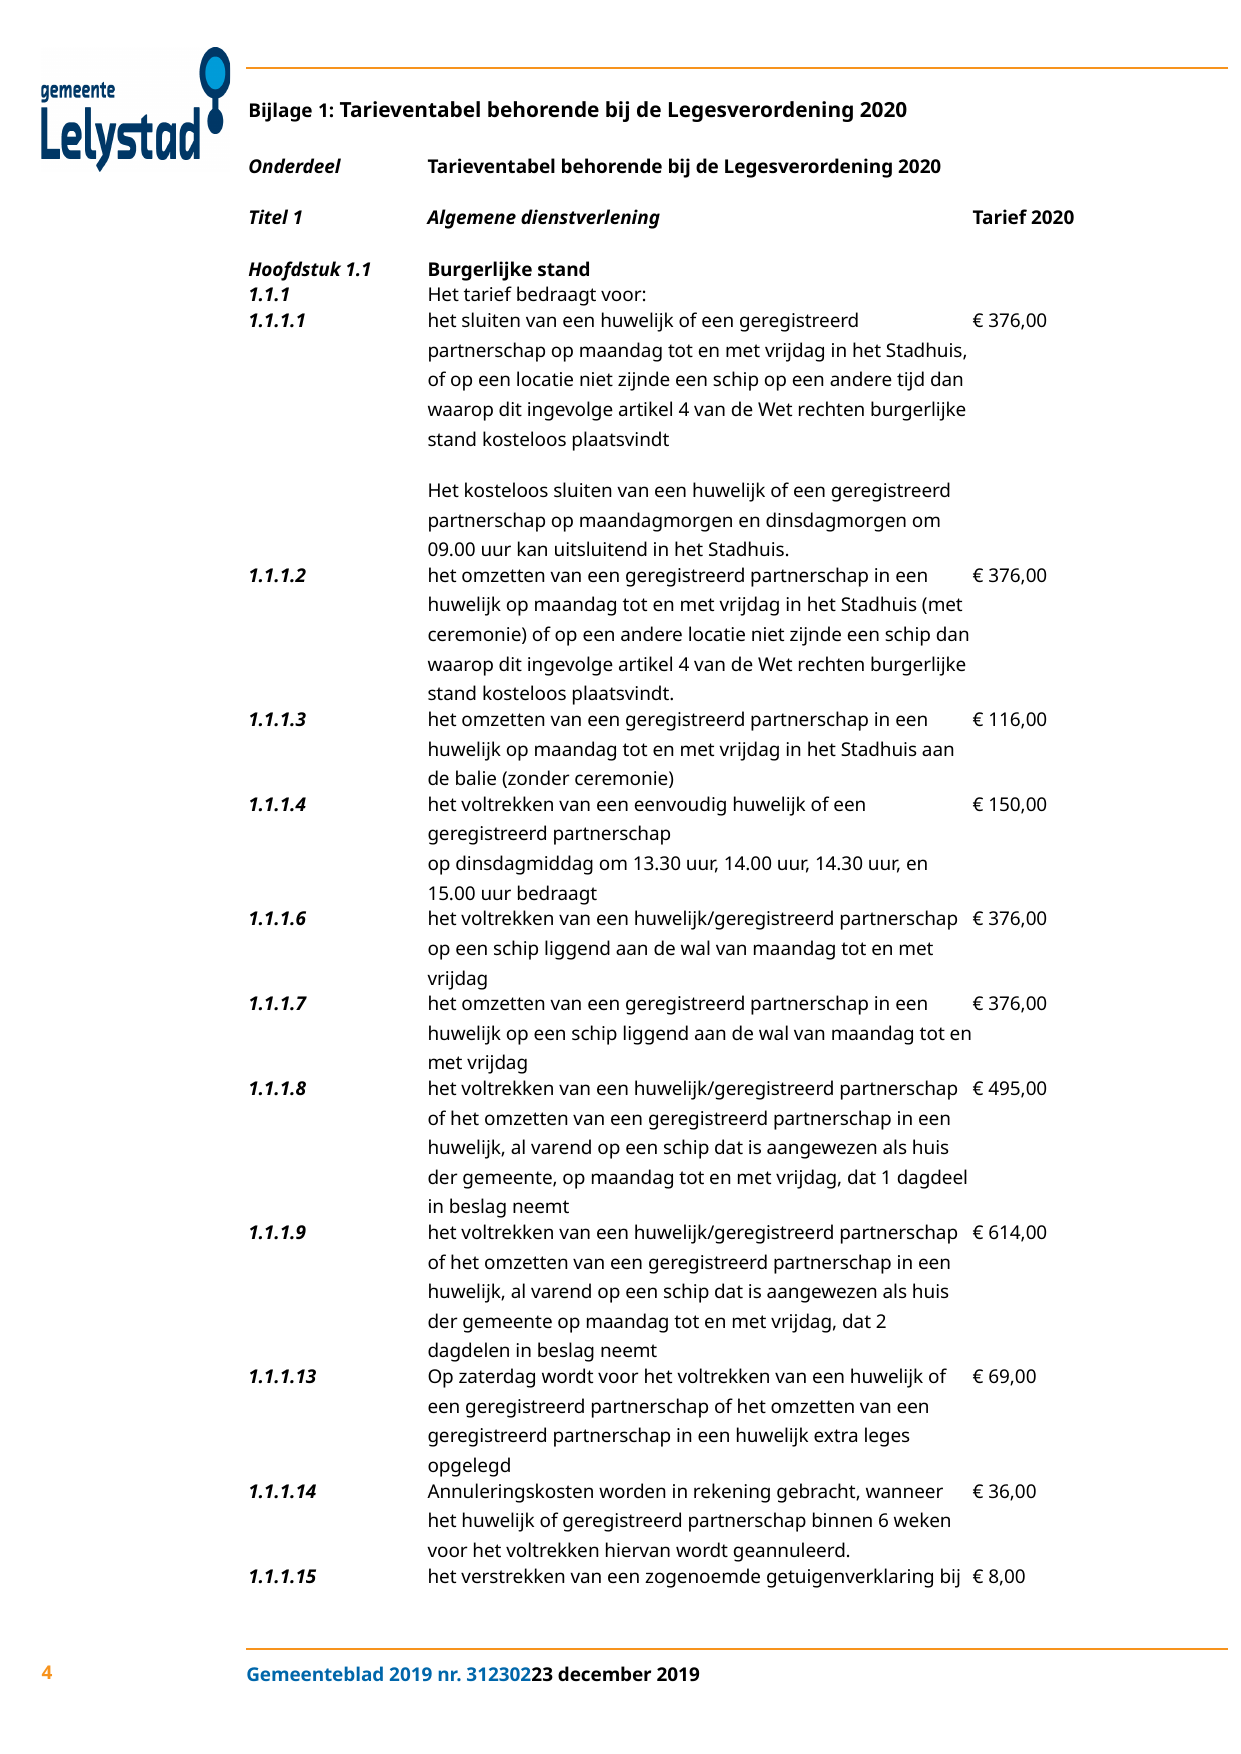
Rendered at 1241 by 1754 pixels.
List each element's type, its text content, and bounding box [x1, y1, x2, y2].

table_cell [248, 451, 427, 477]
table_cell 1.1.1.8 [248, 1075, 427, 1219]
table_cell Burgerlijke stand [427, 256, 972, 282]
table_cell [427, 451, 972, 477]
table_cell € 495,00 [973, 1075, 1152, 1219]
table_cell 1.1.1.15 [248, 1563, 427, 1588]
table_cell Algemene dienstverlening [427, 205, 972, 230]
table_cell € 376,00 [973, 990, 1152, 1075]
table_cell 1.1.1.4 [248, 791, 427, 906]
table_cell [973, 282, 1152, 307]
table_header Onderdeel [248, 153, 427, 179]
table_cell het voltrekken van een eenvoudig huwelijk of een geregistreerd partnerschap op dinsdagmiddag om 13.30 uur, 14.00 uur, 14.30 uur, en 15.00 uur bedraagt [427, 791, 972, 906]
table_cell [427, 230, 972, 256]
text Bijlage 1: Tarieventabel behorende bij de Legesverordening 2020 [248, 95, 1152, 123]
table_cell het voltrekken van een huwelijk/geregistreerd partnerschap op een schip liggend aan de wal van maandag tot en met vrijdag [427, 906, 972, 990]
table_cell 1.1.1 [248, 282, 427, 307]
table_cell € 8,00 [973, 1563, 1152, 1588]
table_cell 1.1.1.1 [248, 308, 427, 451]
table_cell 1.1.1.2 [248, 562, 427, 706]
table_cell [248, 477, 427, 562]
table_cell Hoofdstuk 1.1 [248, 256, 427, 282]
table_cell € 116,00 [973, 706, 1152, 791]
table_cell 1.1.1.3 [248, 706, 427, 791]
table_cell het verstrekken van een zogenoemde getuigenverklaring bij [427, 1563, 972, 1588]
table_cell Het tarief bedraagt voor: [427, 282, 972, 307]
table_cell € 376,00 [973, 562, 1152, 706]
table_cell het voltrekken van een huwelijk/geregistreerd partnerschap of het omzetten van een geregistreerd partnerschap in een huwelijk, al varend op een schip dat is aangewezen als huis der gemeente op maandag tot en met vrijdag, dat 2 dagdelen in beslag neemt [427, 1219, 972, 1363]
table_cell het omzetten van een geregistreerd partnerschap in een huwelijk op een schip liggend aan de wal van maandag tot en met vrijdag [427, 990, 972, 1075]
table_cell [973, 451, 1152, 477]
table_cell 1.1.1.7 [248, 990, 427, 1075]
table_cell [973, 179, 1152, 204]
table_cell 1.1.1.9 [248, 1219, 427, 1363]
picture [41, 47, 231, 172]
table_cell 1.1.1.13 [248, 1364, 427, 1478]
table_cell € 376,00 [973, 308, 1152, 451]
table_cell € 36,00 [973, 1478, 1152, 1563]
table_cell Op zaterdag wordt voor het voltrekken van een huwelijk of een geregistreerd partnerschap of het omzetten van een geregistreerd partnerschap in een huwelijk extra leges opgelegd [427, 1364, 972, 1478]
table_cell € 376,00 [973, 906, 1152, 990]
table_cell Tarief 2020 [973, 205, 1152, 230]
table_cell € 150,00 [973, 791, 1152, 906]
table_cell [427, 179, 972, 204]
table_cell het omzetten van een geregistreerd partnerschap in een huwelijk op maandag tot en met vrijdag in het Stadhuis (met ceremonie) of op een andere locatie niet zijnde een schip dan waarop dit ingevolge artikel 4 van de Wet rechten burgerlijke stand kosteloos plaatsvindt. [427, 562, 972, 706]
table_cell [973, 477, 1152, 562]
table_header [973, 153, 1152, 179]
table_cell Annuleringskosten worden in rekening gebracht, wanneer het huwelijk of geregistreerd partnerschap binnen 6 weken voor het voltrekken hiervan wordt geannuleerd. [427, 1478, 972, 1563]
table_cell [248, 179, 427, 204]
table_cell € 69,00 [973, 1364, 1152, 1478]
table_cell het sluiten van een huwelijk of een geregistreerd partnerschap op maandag tot en met vrijdag in het Stadhuis, of op een locatie niet zijnde een schip op een andere tijd dan waarop dit ingevolge artikel 4 van de Wet rechten burgerlijke stand kosteloos plaatsvindt [427, 308, 972, 451]
table_cell Het kosteloos sluiten van een huwelijk of een geregistreerd partnerschap op maandagmorgen en dinsdagmorgen om 09.00 uur kan uitsluitend in het Stadhuis. [427, 477, 972, 562]
table_cell 1.1.1.14 [248, 1478, 427, 1563]
table_cell het voltrekken van een huwelijk/geregistreerd partnerschap of het omzetten van een geregistreerd partnerschap in een huwelijk, al varend op een schip dat is aangewezen als huis der gemeente, op maandag tot en met vrijdag, dat 1 dagdeel in beslag neemt [427, 1075, 972, 1219]
table_cell het omzetten van een geregistreerd partnerschap in een huwelijk op maandag tot en met vrijdag in het Stadhuis aan de balie (zonder ceremonie) [427, 706, 972, 791]
table_cell 1.1.1.6 [248, 906, 427, 990]
table_cell Titel 1 [248, 205, 427, 230]
table_cell € 614,00 [973, 1219, 1152, 1363]
table_cell [973, 256, 1152, 282]
table_header Tarieventabel behorende bij de Legesverordening 2020 [427, 153, 972, 179]
table_cell [973, 230, 1152, 256]
table_cell [248, 230, 427, 256]
